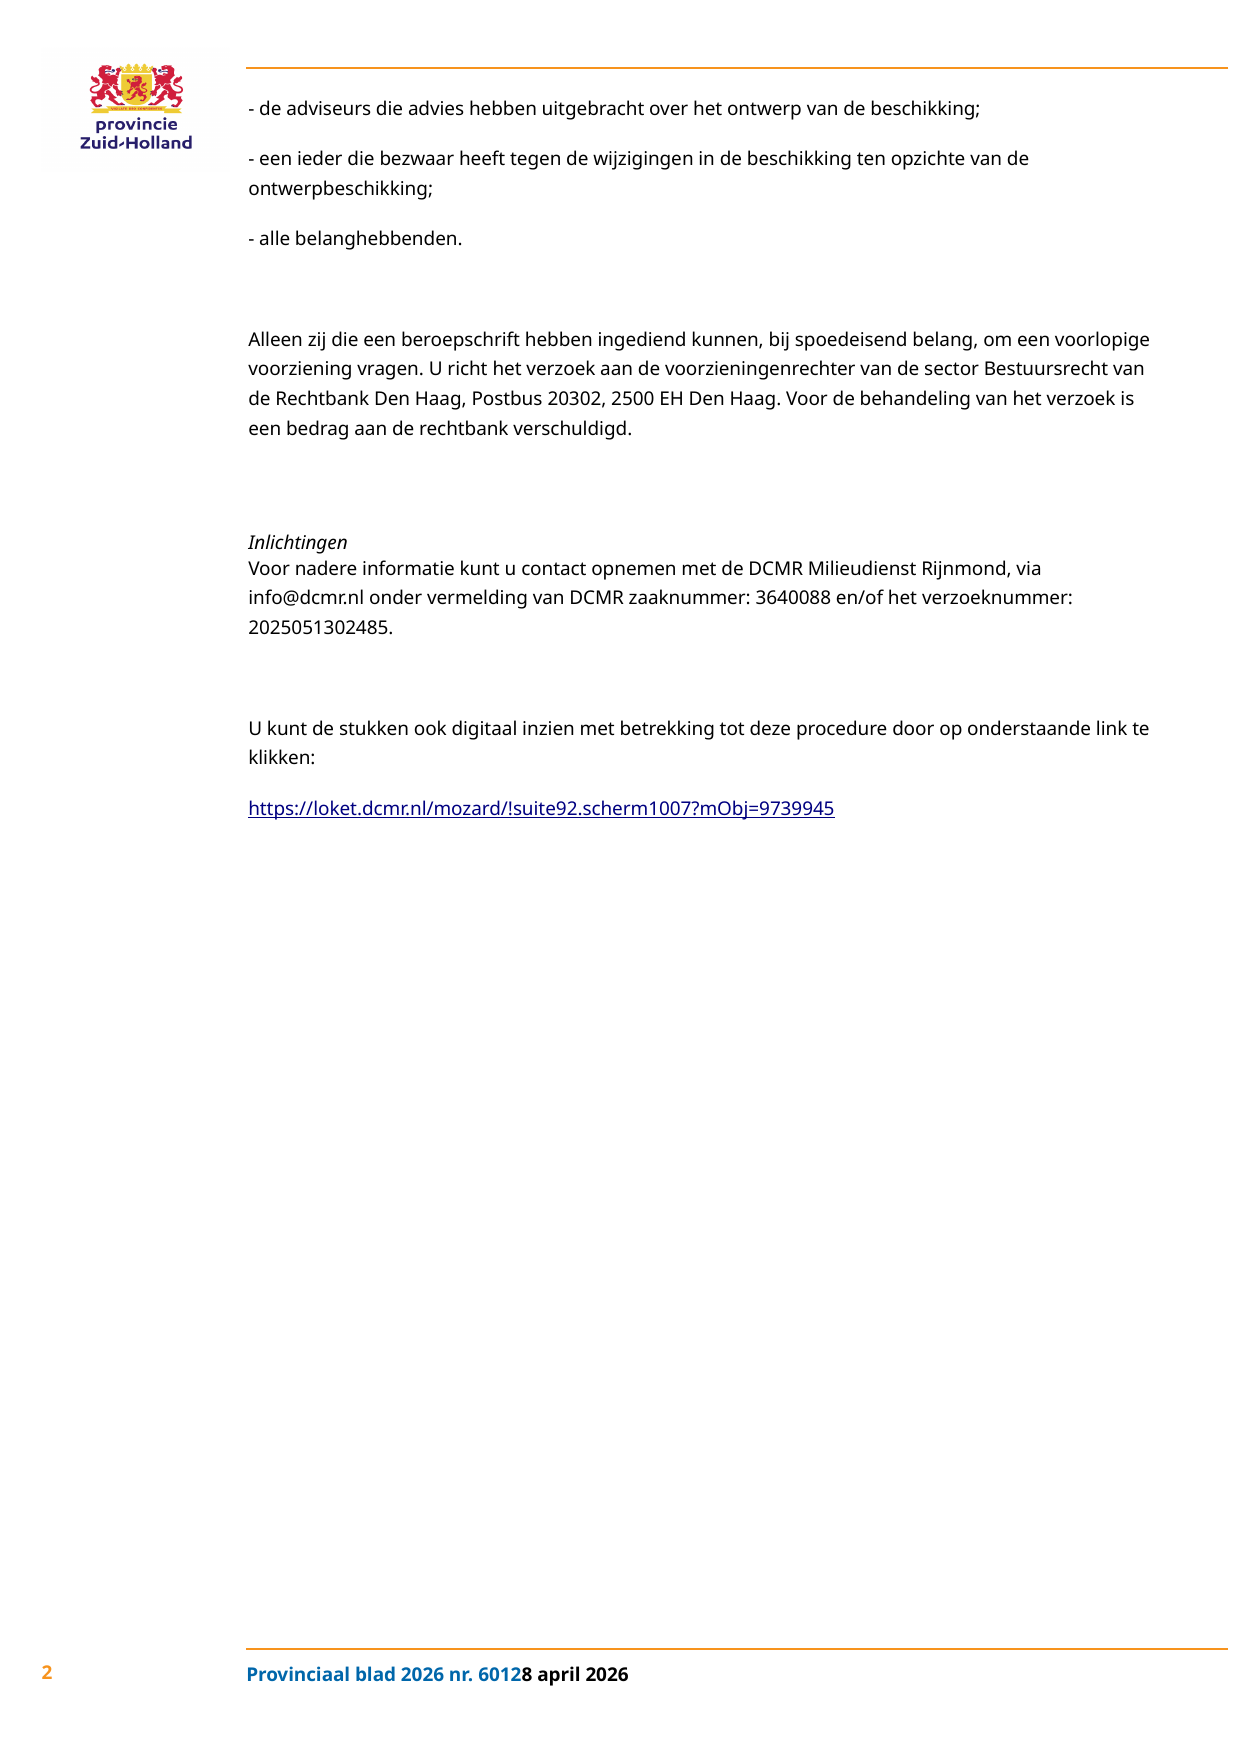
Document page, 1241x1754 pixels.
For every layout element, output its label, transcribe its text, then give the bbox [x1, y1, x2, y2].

text - de adviseurs die advies hebben uitgebracht over het ontwerp van de beschikking; [248, 95, 1152, 121]
text Inlichtingen [248, 529, 1152, 555]
text https://loket.dcmr.nl/mozard/!suite92.scherm1007?mObj=9739945 [248, 795, 1152, 821]
text - een ieder die bezwaar heeft tegen de wijzigingen in de beschikking ten opzichte van de ontwerpbeschikking; [248, 145, 1152, 201]
text Alleen zij die een beroepschrift hebben ingediend kunnen, bij spoedeisend belang, om een voorlopige voorziening vragen. U richt het verzoek aan de voorzieningenrechter van de sector Bestuursrecht van de Rechtbank Den Haag, Postbus 20302, 2500 EH Den Haag. Voor de behandeling van het verzoek is een bedrag aan de rechtbank verschuldigd. [248, 326, 1152, 441]
text - alle belanghebbenden. [248, 225, 1152, 251]
text U kunt de stukken ook digitaal inzien met betrekking tot deze procedure door op onderstaande link te klikken: [248, 715, 1152, 770]
picture [41, 47, 231, 172]
text Voor nadere informatie kunt u contact opnemen met de DCMR Milieudienst Rijnmond, via info@dcmr.nl onder vermelding van DCMR zaaknummer: 3640088 en/of het verzoeknummer: 2025051302485. [248, 555, 1152, 640]
